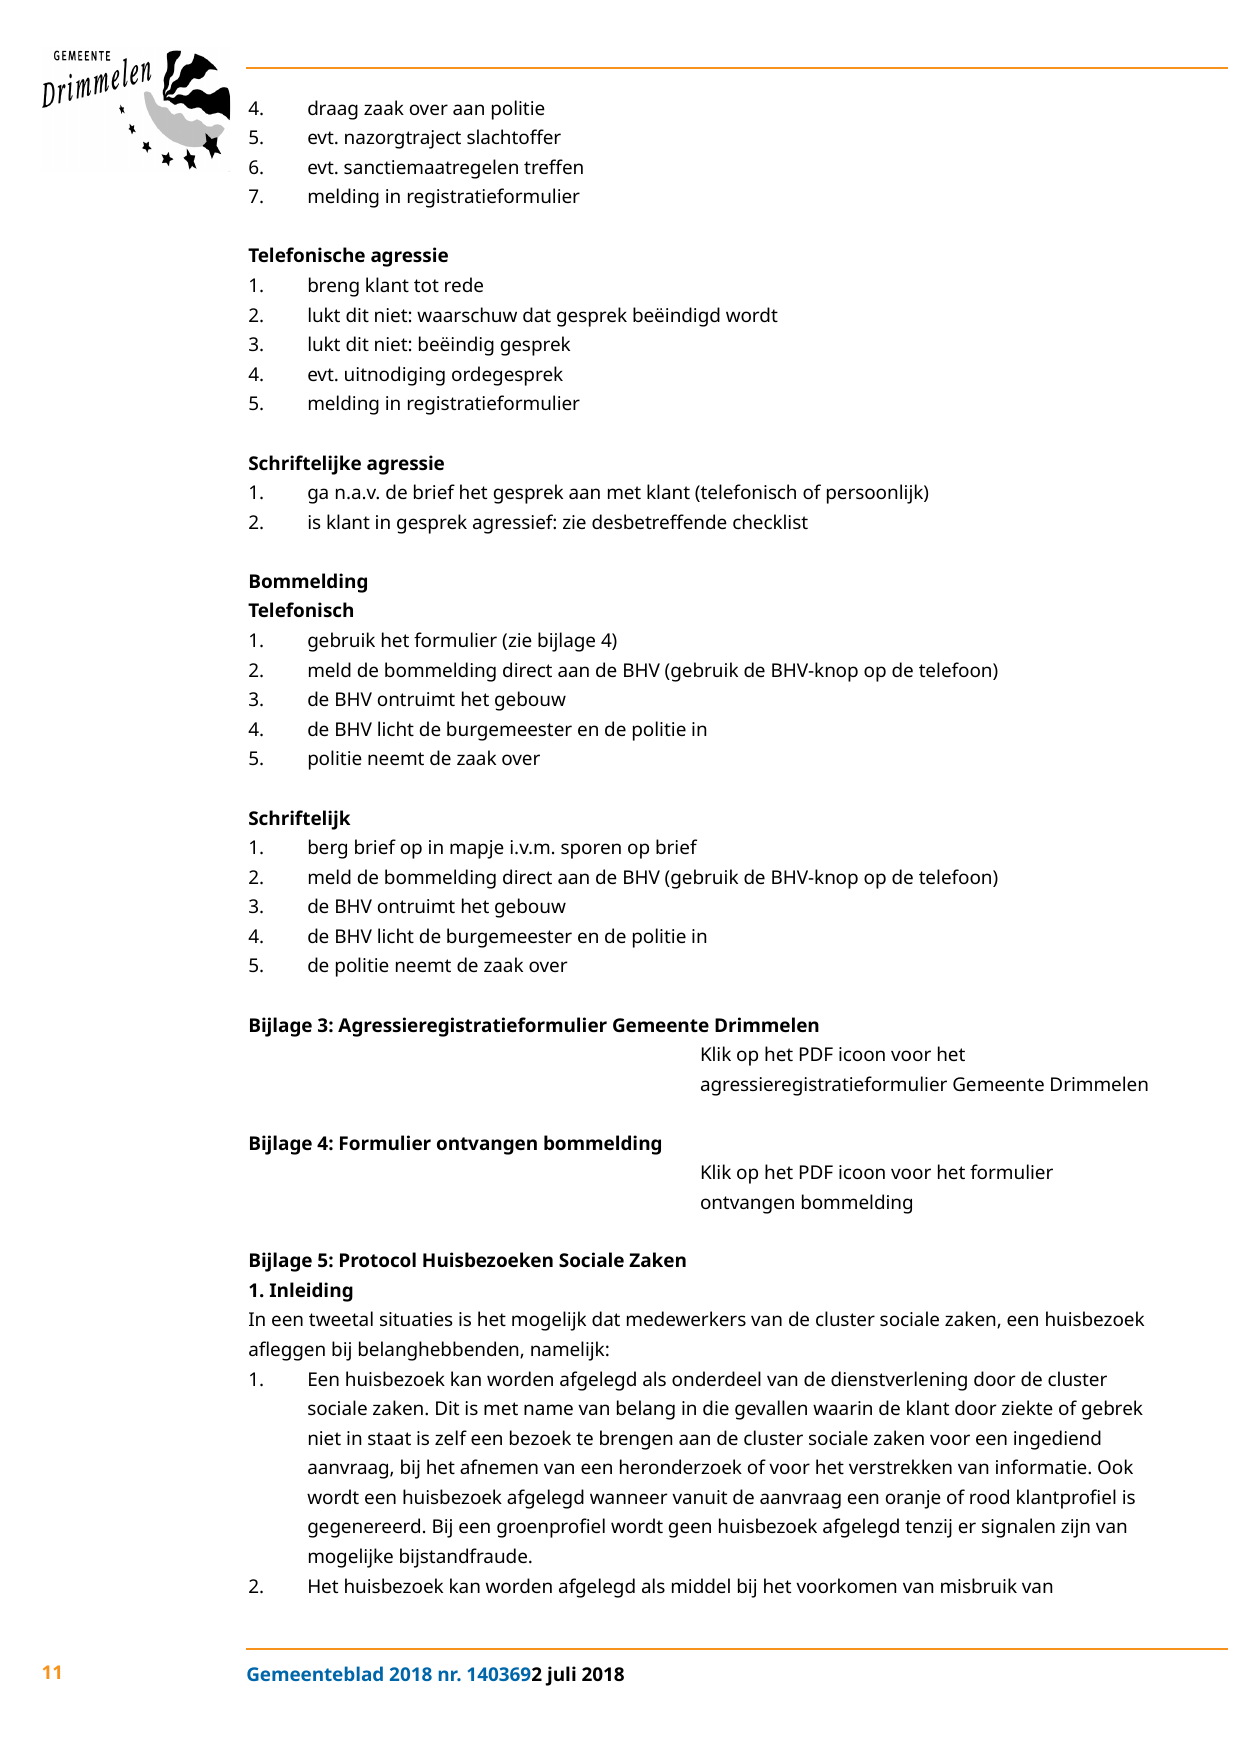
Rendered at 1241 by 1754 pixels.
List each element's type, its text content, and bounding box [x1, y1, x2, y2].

list meld de bommelding direct aan de BHV (gebruik de BHV-knop op de telefoon) [248, 864, 1152, 890]
list lukt dit niet: beëindig gesprek [248, 331, 1152, 357]
list de BHV ontruimt het gebouw [248, 893, 1152, 919]
text Bijlage 4: Formulier ontvangen bommelding [248, 1130, 1152, 1155]
list gebruik het formulier (zie bijlage 4) [248, 627, 1152, 653]
text Schriftelijke agressie [248, 450, 1152, 476]
list lukt dit niet: waarschuw dat gesprek beëindigd wordt [248, 302, 1152, 328]
list melding in registratieformulier [248, 391, 1152, 416]
list de BHV licht de burgemeester en de politie in [248, 923, 1152, 949]
list evt. sanctiemaatregelen treffen [248, 154, 1152, 180]
text Schriftelijk [248, 805, 1152, 831]
list evt. uitnodiging ordegesprek [248, 361, 1152, 387]
list melding in registratieformulier [248, 183, 1152, 209]
list Een huisbezoek kan worden afgelegd als onderdeel van de dienstverlening door de cluster sociale zaken. Dit is met name van belang in die gevallen waarin de klant door ziekte of gebrek niet in staat is zelf een bezoek te brengen aan de cluster sociale zaken voor een ingediend aanvraag, bij het afnemen van een heronderzoek of voor het verstrekken van informatie. Ook wordt een huisbezoek afgelegd wanneer vanuit de aanvraag een oranje of rood klantprofiel is gegenereerd. Bij een groenprofiel wordt geen huisbezoek afgelegd tenzij er signalen zijn van mogelijke bijstandfraude. [248, 1366, 1152, 1569]
list is klant in gesprek agressief: zie desbetreffende checklist [248, 509, 1152, 535]
list berg brief op in mapje i.v.m. sporen op brief [248, 834, 1152, 860]
text 1. Inleiding [248, 1277, 1152, 1303]
text Telefonische agressie [248, 243, 1152, 268]
picture [41, 47, 231, 172]
table_header Klik op het PDF icoon voor het formulier ontvangen bommelding [700, 1159, 1152, 1215]
table_header [248, 1159, 700, 1215]
text Bijlage 5: Protocol Huisbezoeken Sociale Zaken [248, 1247, 1152, 1273]
text Bijlage 3: Agressieregistratieformulier Gemeente Drimmelen [248, 1012, 1152, 1038]
table_header Klik op het PDF icoon voor het agressieregistratieformulier Gemeente Drimmelen [700, 1042, 1152, 1097]
list draag zaak over aan politie [248, 95, 1152, 121]
list ga n.a.v. de brief het gesprek aan met klant (telefonisch of persoonlijk) [248, 479, 1152, 505]
list Het huisbezoek kan worden afgelegd als middel bij het voorkomen van misbruik van [248, 1573, 1152, 1599]
text In een tweetal situaties is het mogelijk dat medewerkers van de cluster sociale zaken, een huisbezoek afleggen bij belanghebbenden, namelijk: [248, 1307, 1152, 1362]
text Bommelding [248, 568, 1152, 594]
text Telefonisch [248, 598, 1152, 623]
list politie neemt de zaak over [248, 746, 1152, 771]
list meld de bommelding direct aan de BHV (gebruik de BHV-knop op de telefoon) [248, 657, 1152, 683]
table_header [248, 1042, 700, 1097]
list breng klant tot rede [248, 272, 1152, 298]
list de politie neemt de zaak over [248, 953, 1152, 978]
list evt. nazorgtraject slachtoffer [248, 124, 1152, 150]
list de BHV licht de burgemeester en de politie in [248, 716, 1152, 742]
list de BHV ontruimt het gebouw [248, 686, 1152, 712]
